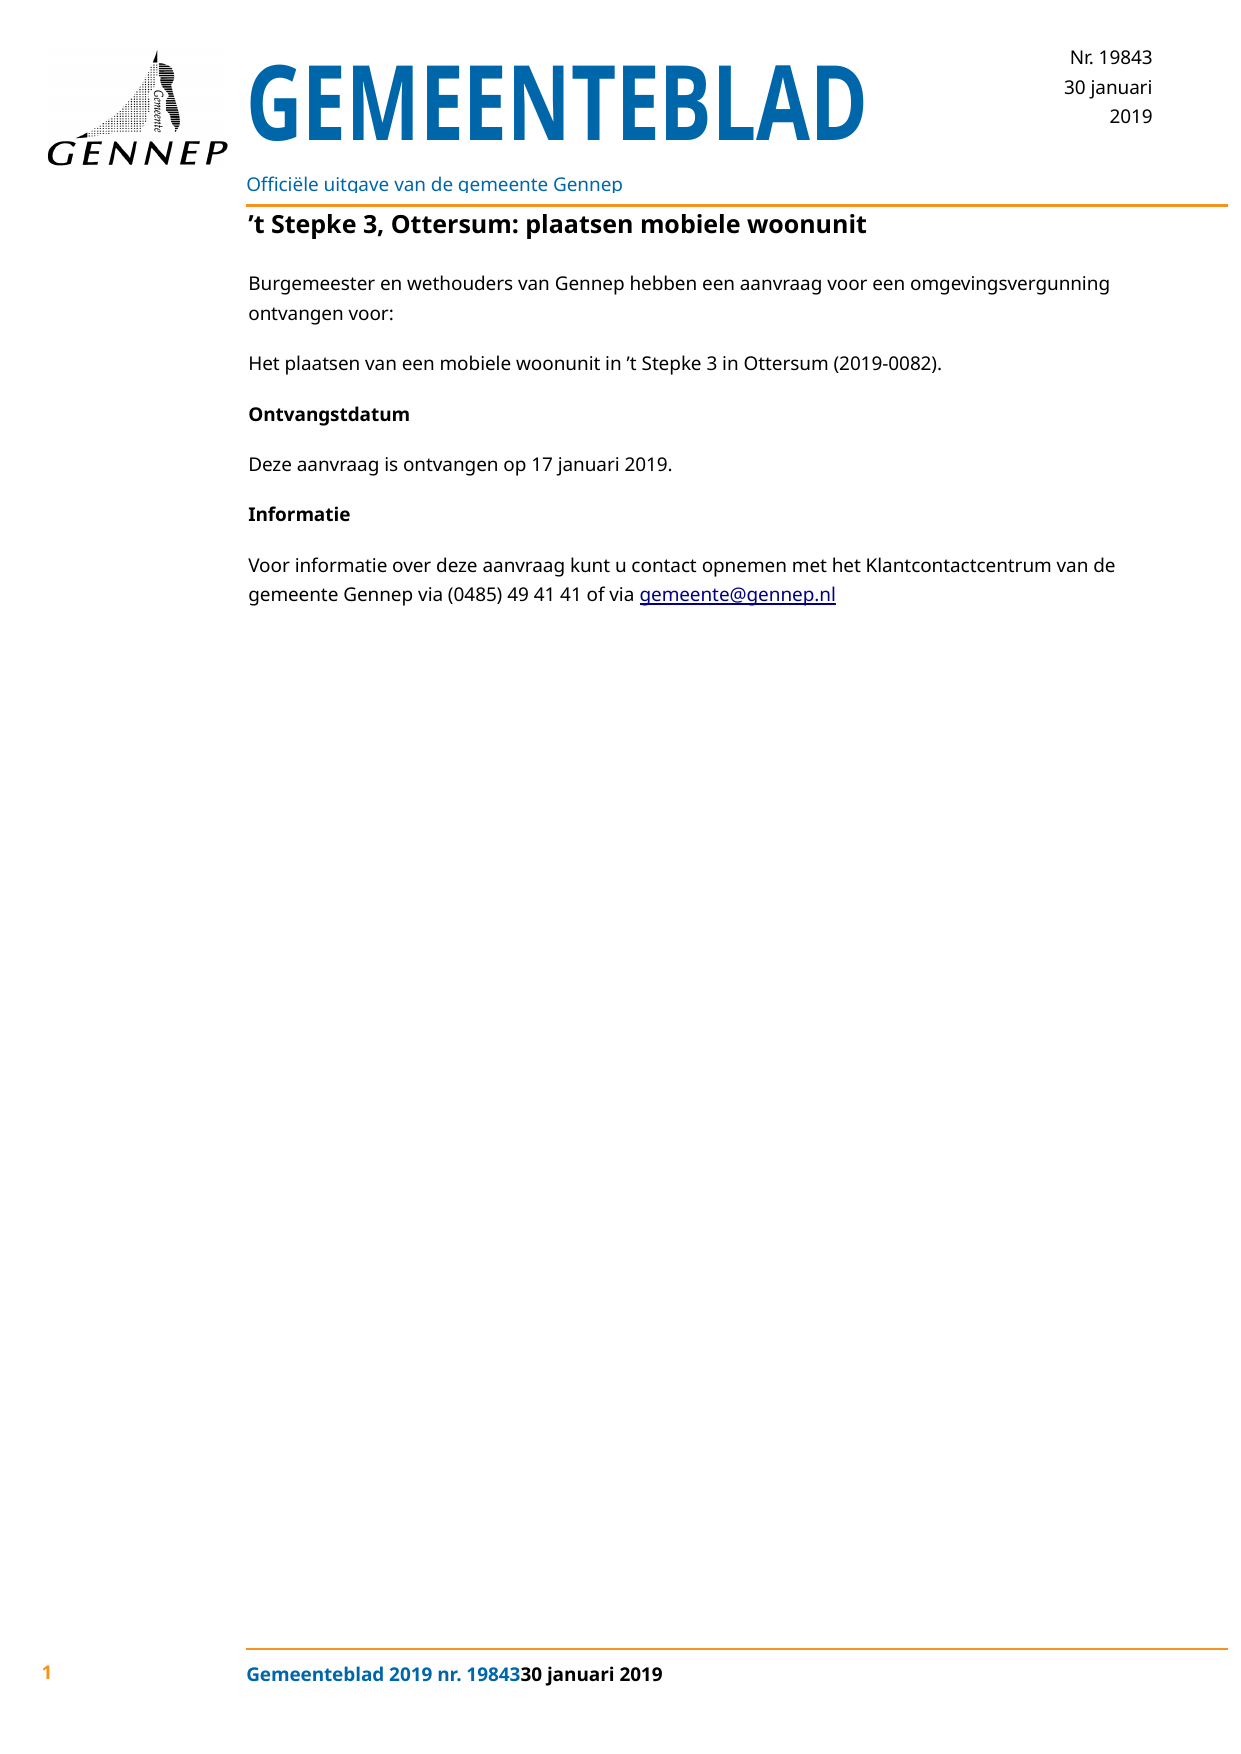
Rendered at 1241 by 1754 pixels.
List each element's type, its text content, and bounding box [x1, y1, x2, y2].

text Het plaatsen van een mobiele woonunit in ’t Stepke 3 in Ottersum (2019-0082). [248, 350, 1152, 376]
text Deze aanvraag is ontvangen op 17 januari 2019. [248, 451, 1152, 477]
picture [41, 47, 231, 172]
text Informatie [248, 502, 1152, 527]
text Burgemeester en wethouders van Gennep hebben een aanvraag voor een omgevingsvergunning ontvangen voor: [248, 270, 1152, 326]
text Ontvangstdatum [248, 401, 1152, 426]
text ’t Stepke 3, Ottersum: plaatsen mobiele woonunit [248, 207, 1152, 241]
text Voor informatie over deze aanvraag kunt u contact opnemen met het Klantcontactcentrum van de gemeente Gennep via (0485) 49 41 41 of via gemeente@gennep.nl [248, 552, 1152, 607]
